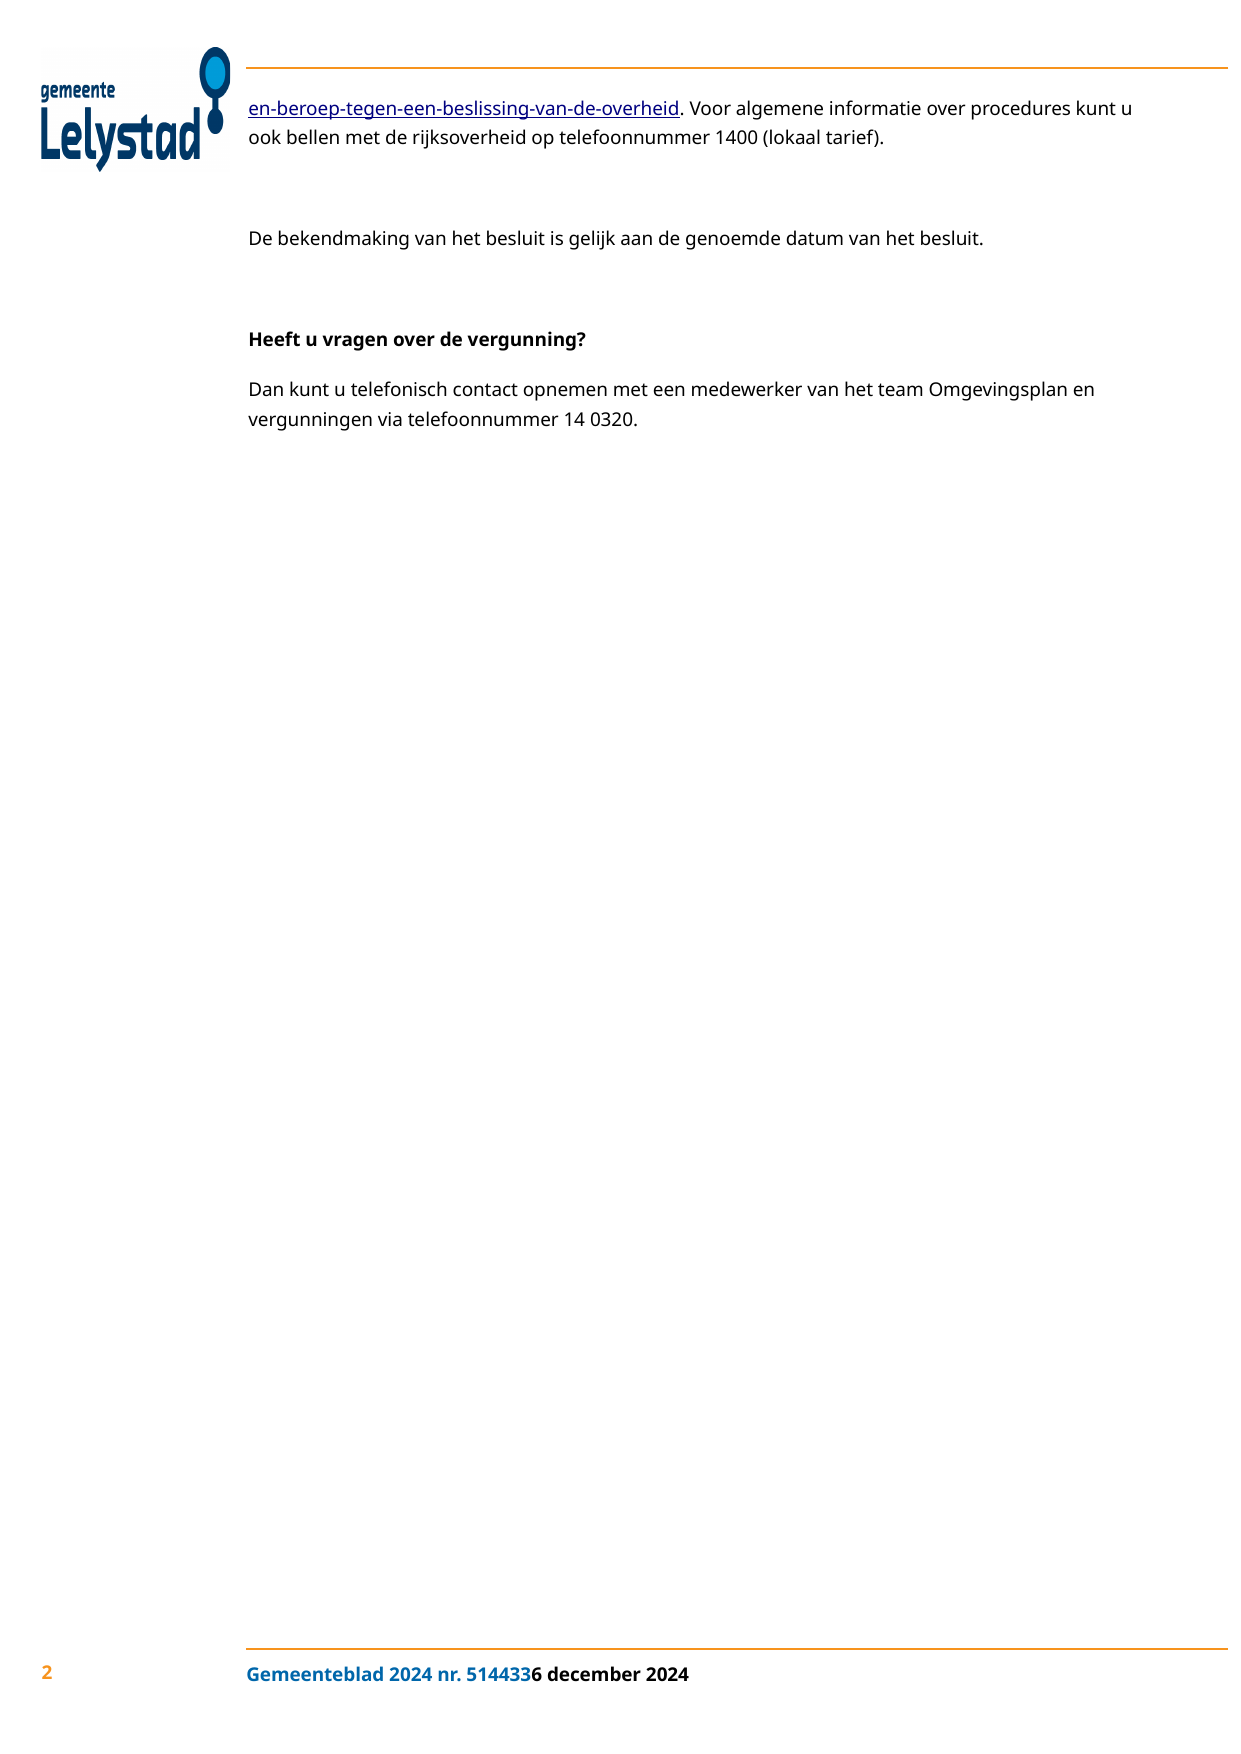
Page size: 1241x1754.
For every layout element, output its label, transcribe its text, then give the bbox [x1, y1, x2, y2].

text Dan kunt u telefonisch contact opnemen met een medewerker van het team Omgevingsplan en vergunningen via telefoonnummer 14 0320. [248, 376, 1152, 432]
text Heeft u vragen over de vergunning? [248, 326, 1152, 352]
picture [41, 47, 231, 172]
text en-beroep-tegen-een-beslissing-van-de-overheid. Voor algemene informatie over procedures kunt u ook bellen met de rijksoverheid op telefoonnummer 1400 (lokaal tarief). [248, 95, 1152, 150]
text De bekendmaking van het besluit is gelijk aan de genoemde datum van het besluit. [248, 225, 1152, 251]
